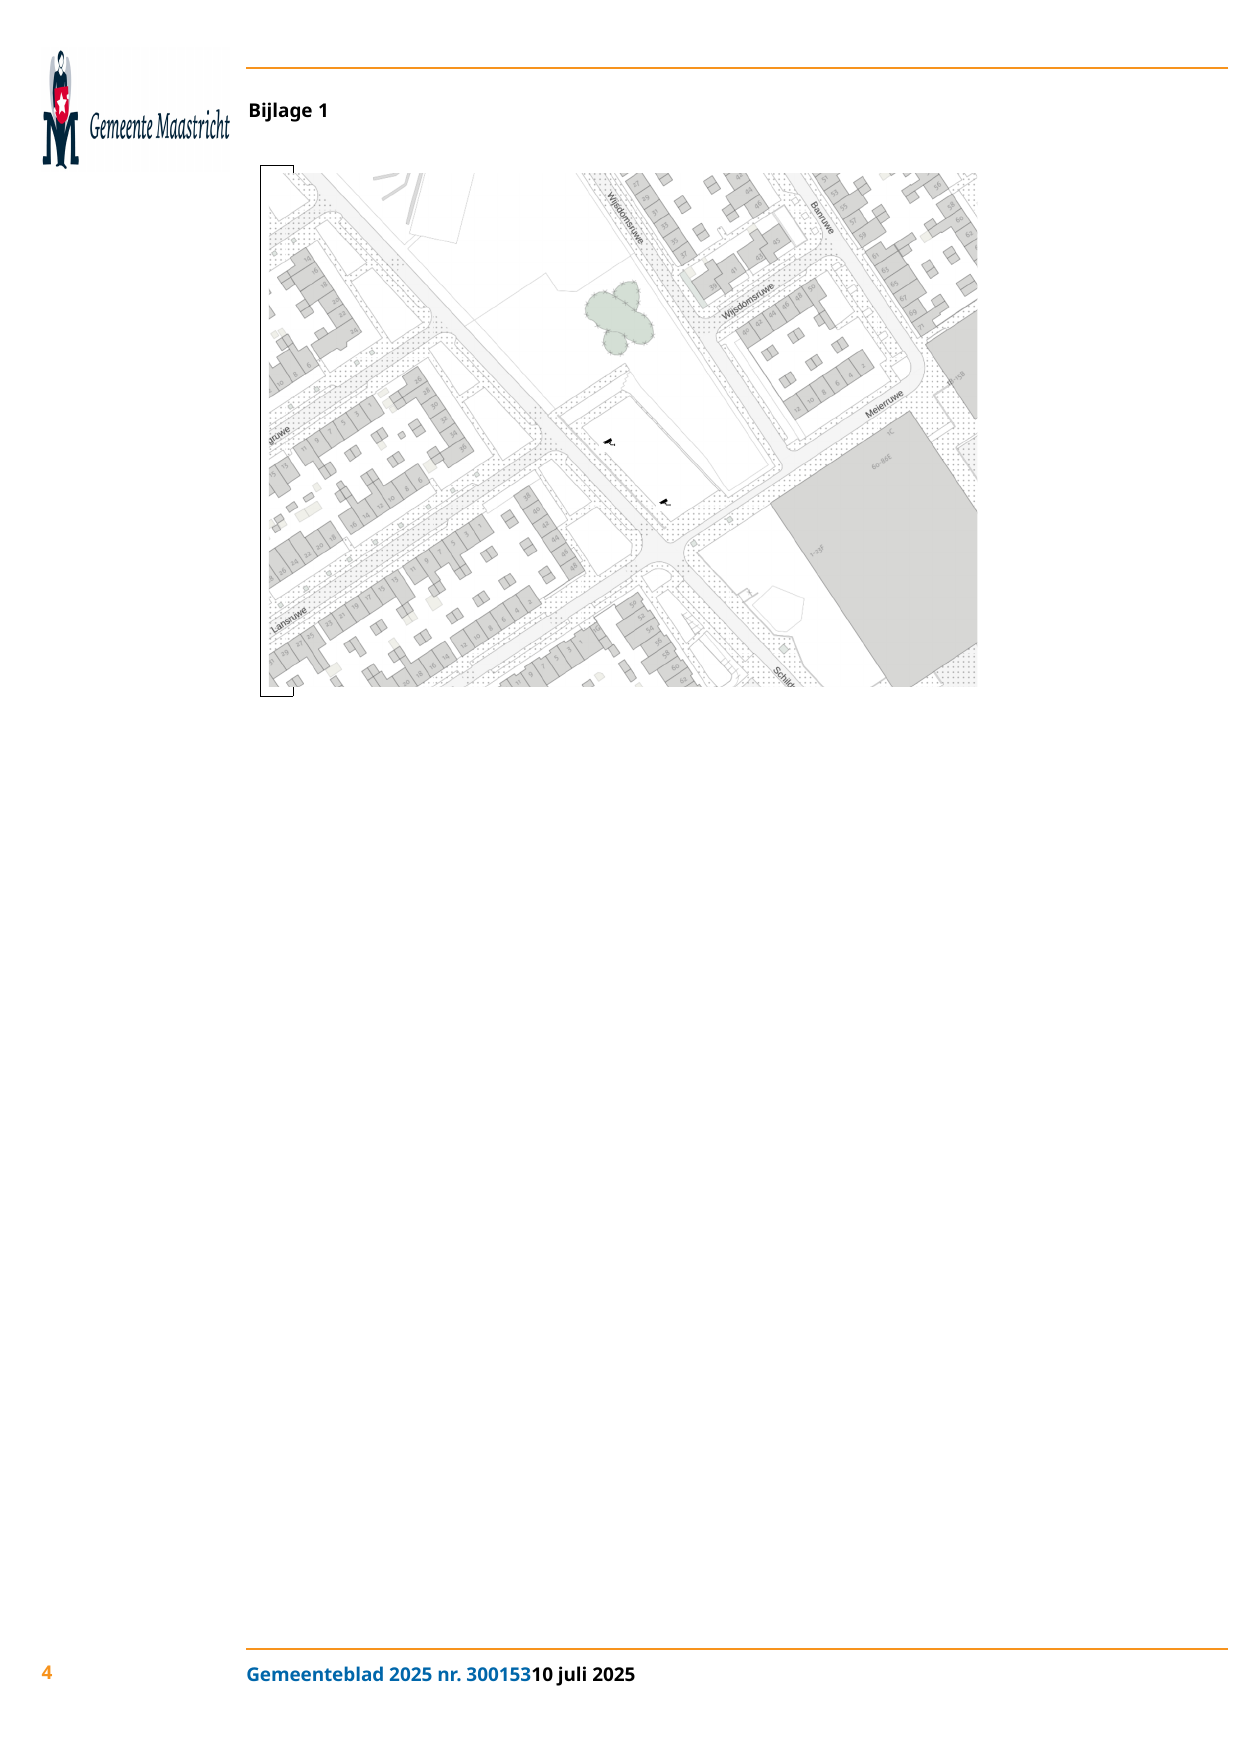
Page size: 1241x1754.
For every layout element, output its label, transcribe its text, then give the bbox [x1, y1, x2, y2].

picture [268, 173, 978, 687]
picture [41, 47, 231, 172]
text Bijlage 1 [248, 95, 1152, 123]
